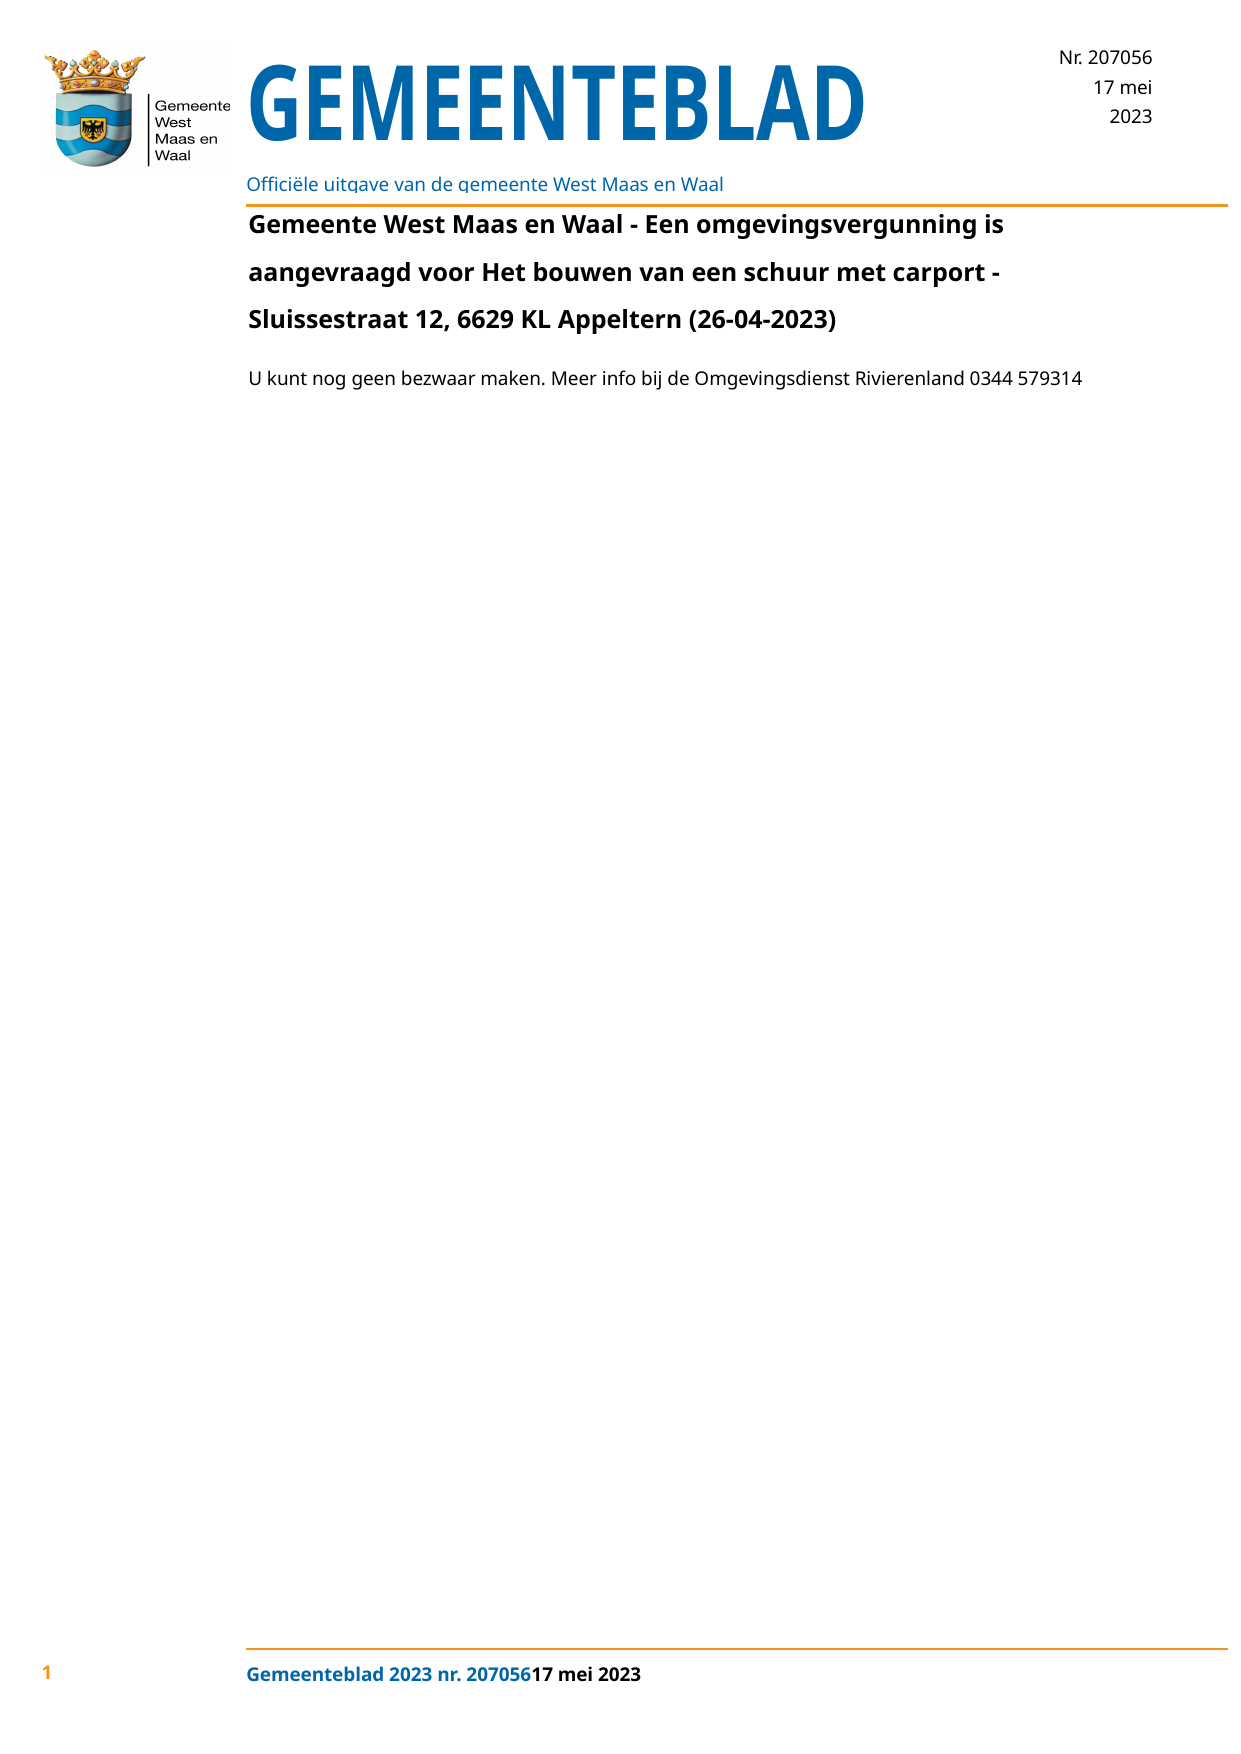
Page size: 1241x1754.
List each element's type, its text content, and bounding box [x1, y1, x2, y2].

text Gemeente West Maas en Waal - Een omgevingsvergunning is aangevraagd voor Het bouwen van een schuur met carport - Sluissestraat 12, 6629 KL Appeltern (26-04-2023) [248, 207, 1152, 336]
text U kunt nog geen bezwaar maken. Meer info bij de Omgevingsdienst Rivierenland 0344 579314 [248, 366, 1152, 391]
picture [41, 47, 231, 172]
